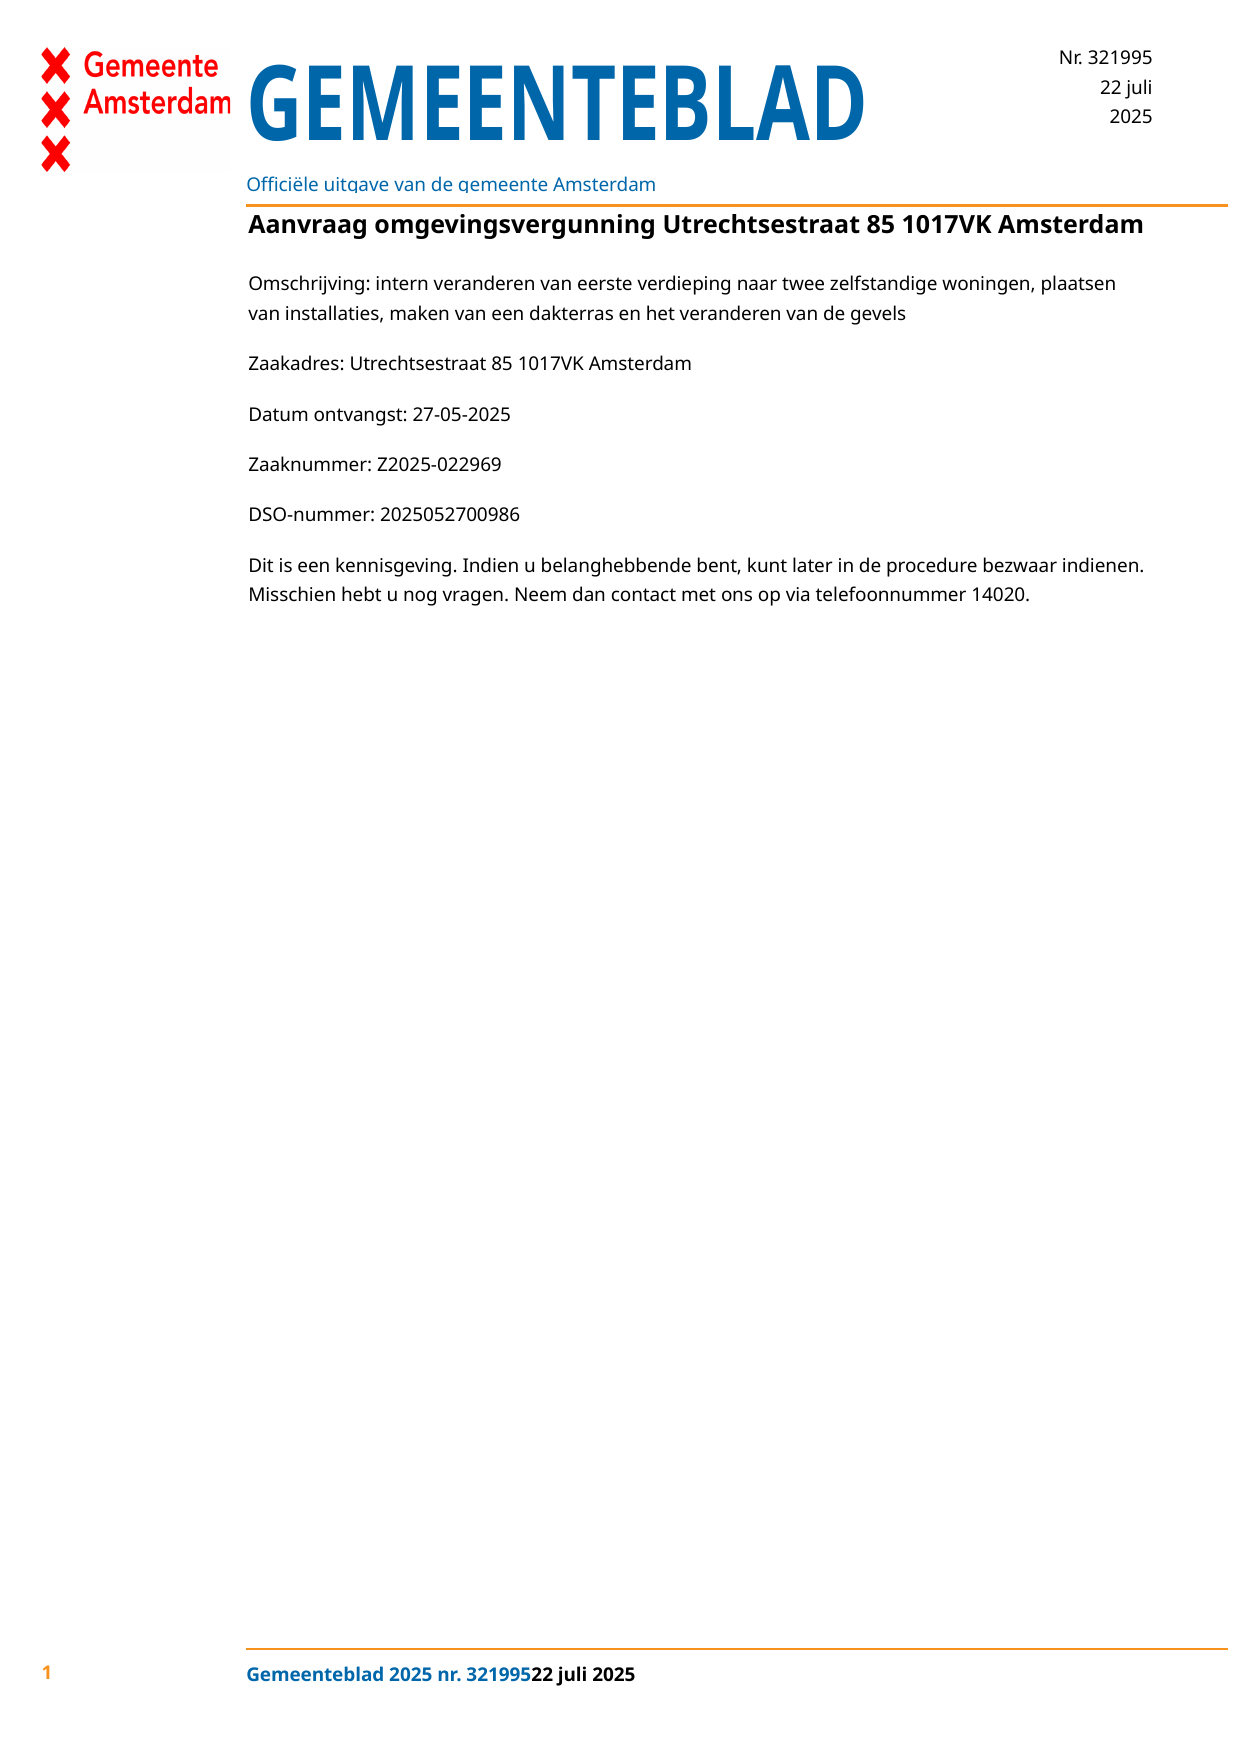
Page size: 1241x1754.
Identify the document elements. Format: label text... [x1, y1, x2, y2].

text Omschrijving: intern veranderen van eerste verdieping naar twee zelfstandige woningen, plaatsen van installaties, maken van een dakterras en het veranderen van de gevels [248, 270, 1152, 326]
text DSO-nummer: 2025052700986 [248, 502, 1152, 527]
text Zaakadres: Utrechtsestraat 85 1017VK Amsterdam [248, 350, 1152, 376]
text Aanvraag omgevingsvergunning Utrechtsestraat 85 1017VK Amsterdam [248, 207, 1152, 241]
text Dit is een kennisgeving. Indien u belanghebbende bent, kunt later in de procedure bezwaar indienen. Misschien hebt u nog vragen. Neem dan contact met ons op via telefoonnummer 14020. [248, 552, 1152, 607]
text Datum ontvangst: 27-05-2025 [248, 401, 1152, 426]
picture [41, 47, 231, 172]
text Zaaknummer: Z2025-022969 [248, 451, 1152, 477]
